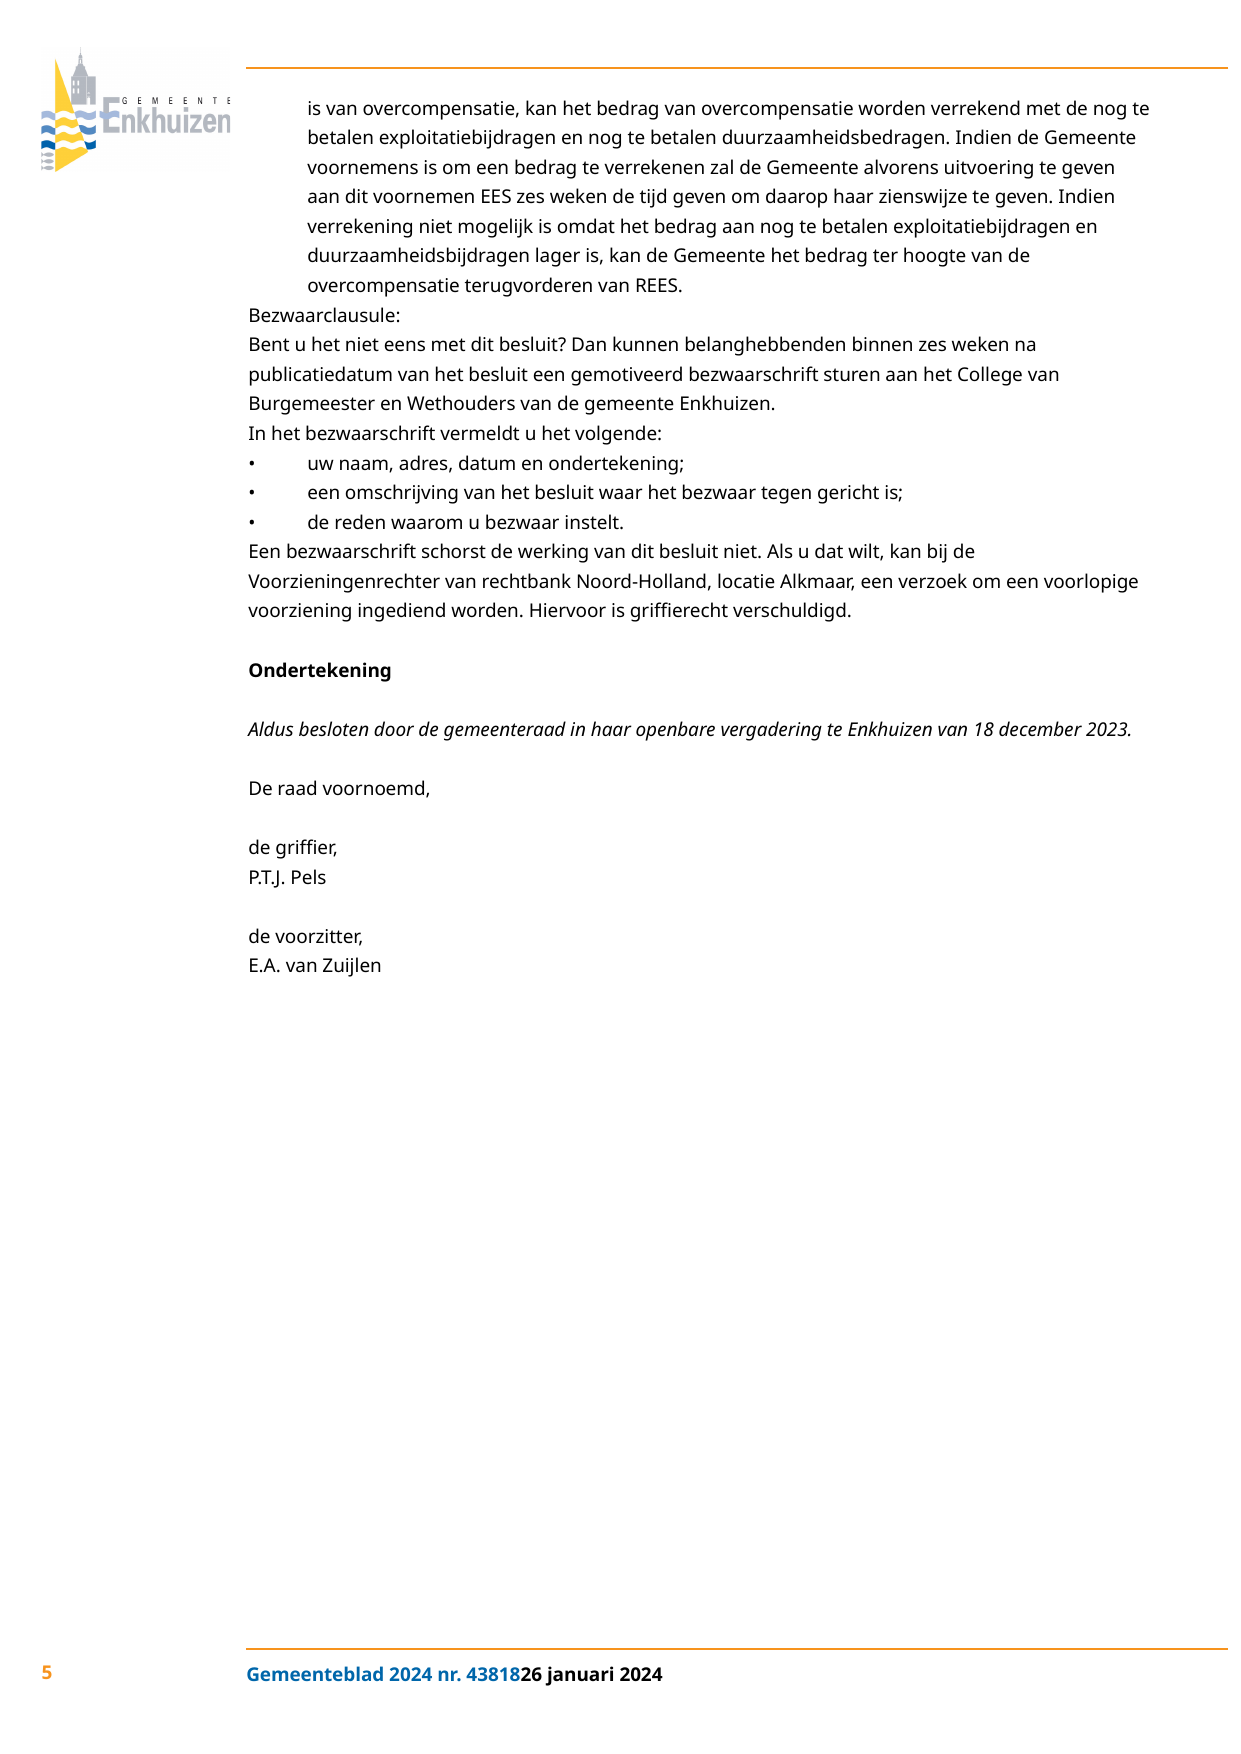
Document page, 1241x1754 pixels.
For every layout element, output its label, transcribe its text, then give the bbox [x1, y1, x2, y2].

text De raad voornoemd, [248, 775, 1152, 801]
text E.A. van Zuijlen [248, 953, 1152, 978]
text de griffier, [248, 834, 1152, 860]
list een omschrijving van het besluit waar het bezwaar tegen gericht is; [248, 479, 1152, 505]
list de reden waarom u bezwaar instelt. [248, 509, 1152, 535]
text Bezwaarclausule: [248, 302, 1152, 328]
text In het bezwaarschrift vermeldt u het volgende: [248, 420, 1152, 446]
text Bent u het niet eens met dit besluit? Dan kunnen belanghebbenden binnen zes weken na publicatiedatum van het besluit een gemotiveerd bezwaarschrift sturen aan het College van Burgemeester en Wethouders van de gemeente Enkhuizen. [248, 331, 1152, 416]
text Voorzieningenrechter van rechtbank Noord-Holland, locatie Alkmaar, een verzoek om een voorlopige voorziening ingediend worden. Hiervoor is griffierecht verschuldigd. [248, 568, 1152, 623]
text de voorzitter, [248, 923, 1152, 949]
text P.T.J. Pels [248, 864, 1152, 890]
list is van overcompensatie, kan het bedrag van overcompensatie worden verrekend met de nog te betalen exploitatiebijdragen en nog te betalen duurzaamheidsbedragen. Indien de Gemeente voornemens is om een bedrag te verrekenen zal de Gemeente alvorens uitvoering te geven aan dit voornemen EES zes weken de tijd geven om daarop haar zienswijze te geven. Indien verrekening niet mogelijk is omdat het bedrag aan nog te betalen exploitatiebijdragen en duurzaamheidsbijdragen lager is, kan de Gemeente het bedrag ter hoogte van de overcompensatie terugvorderen van REES. [248, 95, 1152, 298]
text Aldus besloten door de gemeenteraad in haar openbare vergadering te Enkhuizen van 18 december 2023. [248, 716, 1152, 742]
picture [41, 47, 231, 172]
text Een bezwaarschrift schorst de werking van dit besluit niet. Als u dat wilt, kan bij de [248, 538, 1152, 564]
text Ondertekening [248, 657, 1152, 683]
list uw naam, adres, datum en ondertekening; [248, 450, 1152, 476]
